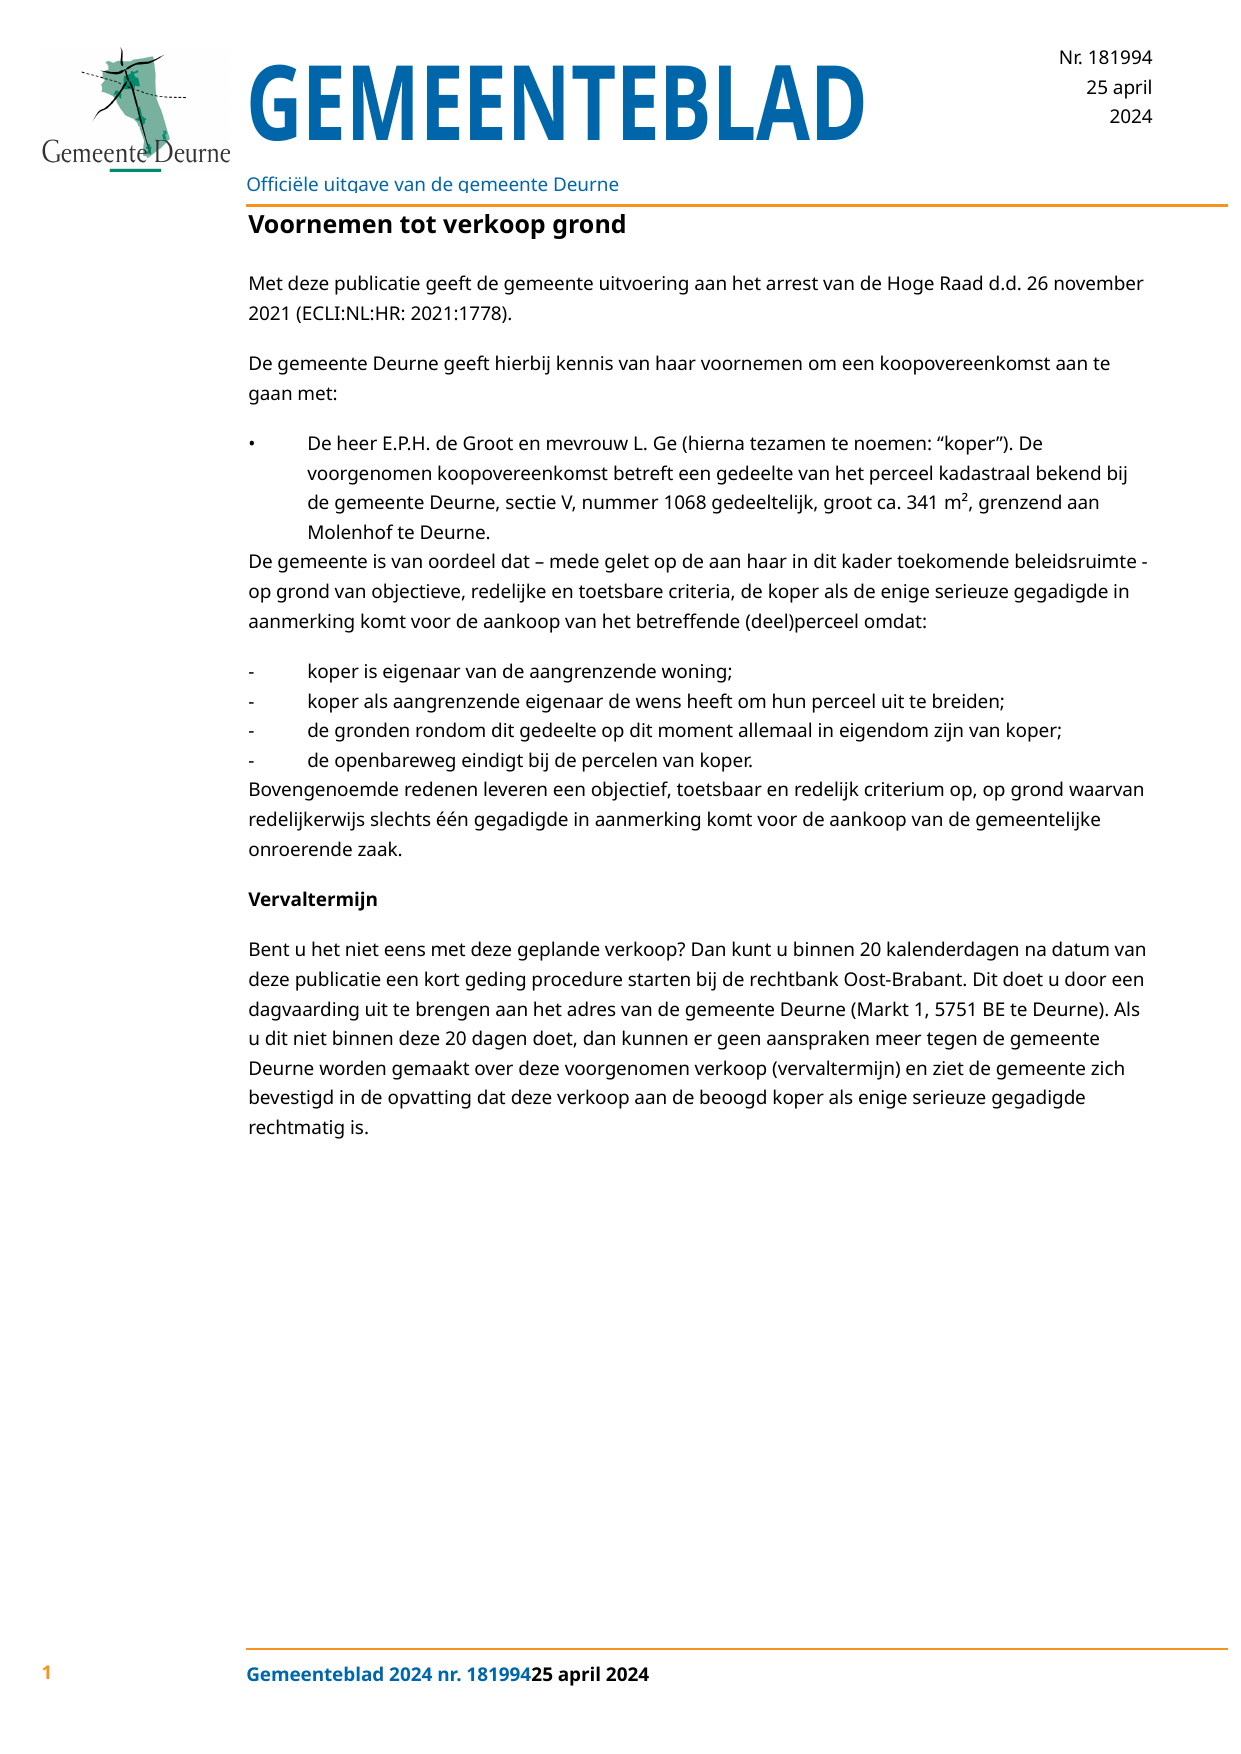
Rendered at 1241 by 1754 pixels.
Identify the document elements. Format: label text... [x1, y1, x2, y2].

list de openbareweg eindigt bij de percelen van koper. [248, 747, 1152, 773]
text De gemeente Deurne geeft hierbij kennis van haar voornemen om een koopovereenkomst aan te gaan met: [248, 350, 1152, 406]
list De heer E.P.H. de Groot en mevrouw L. Ge (hierna tezamen te noemen: “koper”). De voorgenomen koopovereenkomst betreft een gedeelte van het perceel kadastraal bekend bij de gemeente Deurne, sectie V, nummer 1068 gedeeltelijk, groot ca. 341 m², grenzend aan Molenhof te Deurne. [248, 430, 1152, 545]
text Met deze publicatie geeft de gemeente uitvoering aan het arrest van de Hoge Raad d.d. 26 november 2021 (ECLI:NL:HR: 2021:1778). [248, 270, 1152, 326]
text Voornemen tot verkoop grond [248, 207, 1152, 241]
text Bovengenoemde redenen leveren een objectief, toetsbaar en redelijk criterium op, op grond waarvan redelijkerwijs slechts één gegadigde in aanmerking komt voor de aankoop van de gemeentelijke onroerende zaak. [248, 777, 1152, 861]
text Bent u het niet eens met deze geplande verkoop? Dan kunt u binnen 20 kalenderdagen na datum van deze publicatie een kort geding procedure starten bij de rechtbank Oost-Brabant. Dit doet u door een dagvaarding uit te brengen aan het adres van de gemeente Deurne (Markt 1, 5751 BE te Deurne). Als u dit niet binnen deze 20 dagen doet, dan kunnen er geen aanspraken meer tegen de gemeente Deurne worden gemaakt over deze voorgenomen verkoop (vervaltermijn) en ziet de gemeente zich bevestigd in de opvatting dat deze verkoop aan de beoogd koper als enige serieuze gegadigde rechtmatig is. [248, 937, 1152, 1140]
list koper als aangrenzende eigenaar de wens heeft om hun perceel uit te breiden; [248, 688, 1152, 713]
picture [41, 47, 231, 172]
list koper is eigenaar van de aangrenzende woning; [248, 658, 1152, 684]
list de gronden rondom dit gedeelte op dit moment allemaal in eigendom zijn van koper; [248, 717, 1152, 743]
text De gemeente is van oordeel dat – mede gelet op de aan haar in dit kader toekomende beleidsruimte - op grond van objectieve, redelijke en toetsbare criteria, de koper als de enige serieuze gegadigde in aanmerking komt voor de aankoop van het betreffende (deel)perceel omdat: [248, 549, 1152, 633]
text Vervaltermijn [248, 886, 1152, 912]
